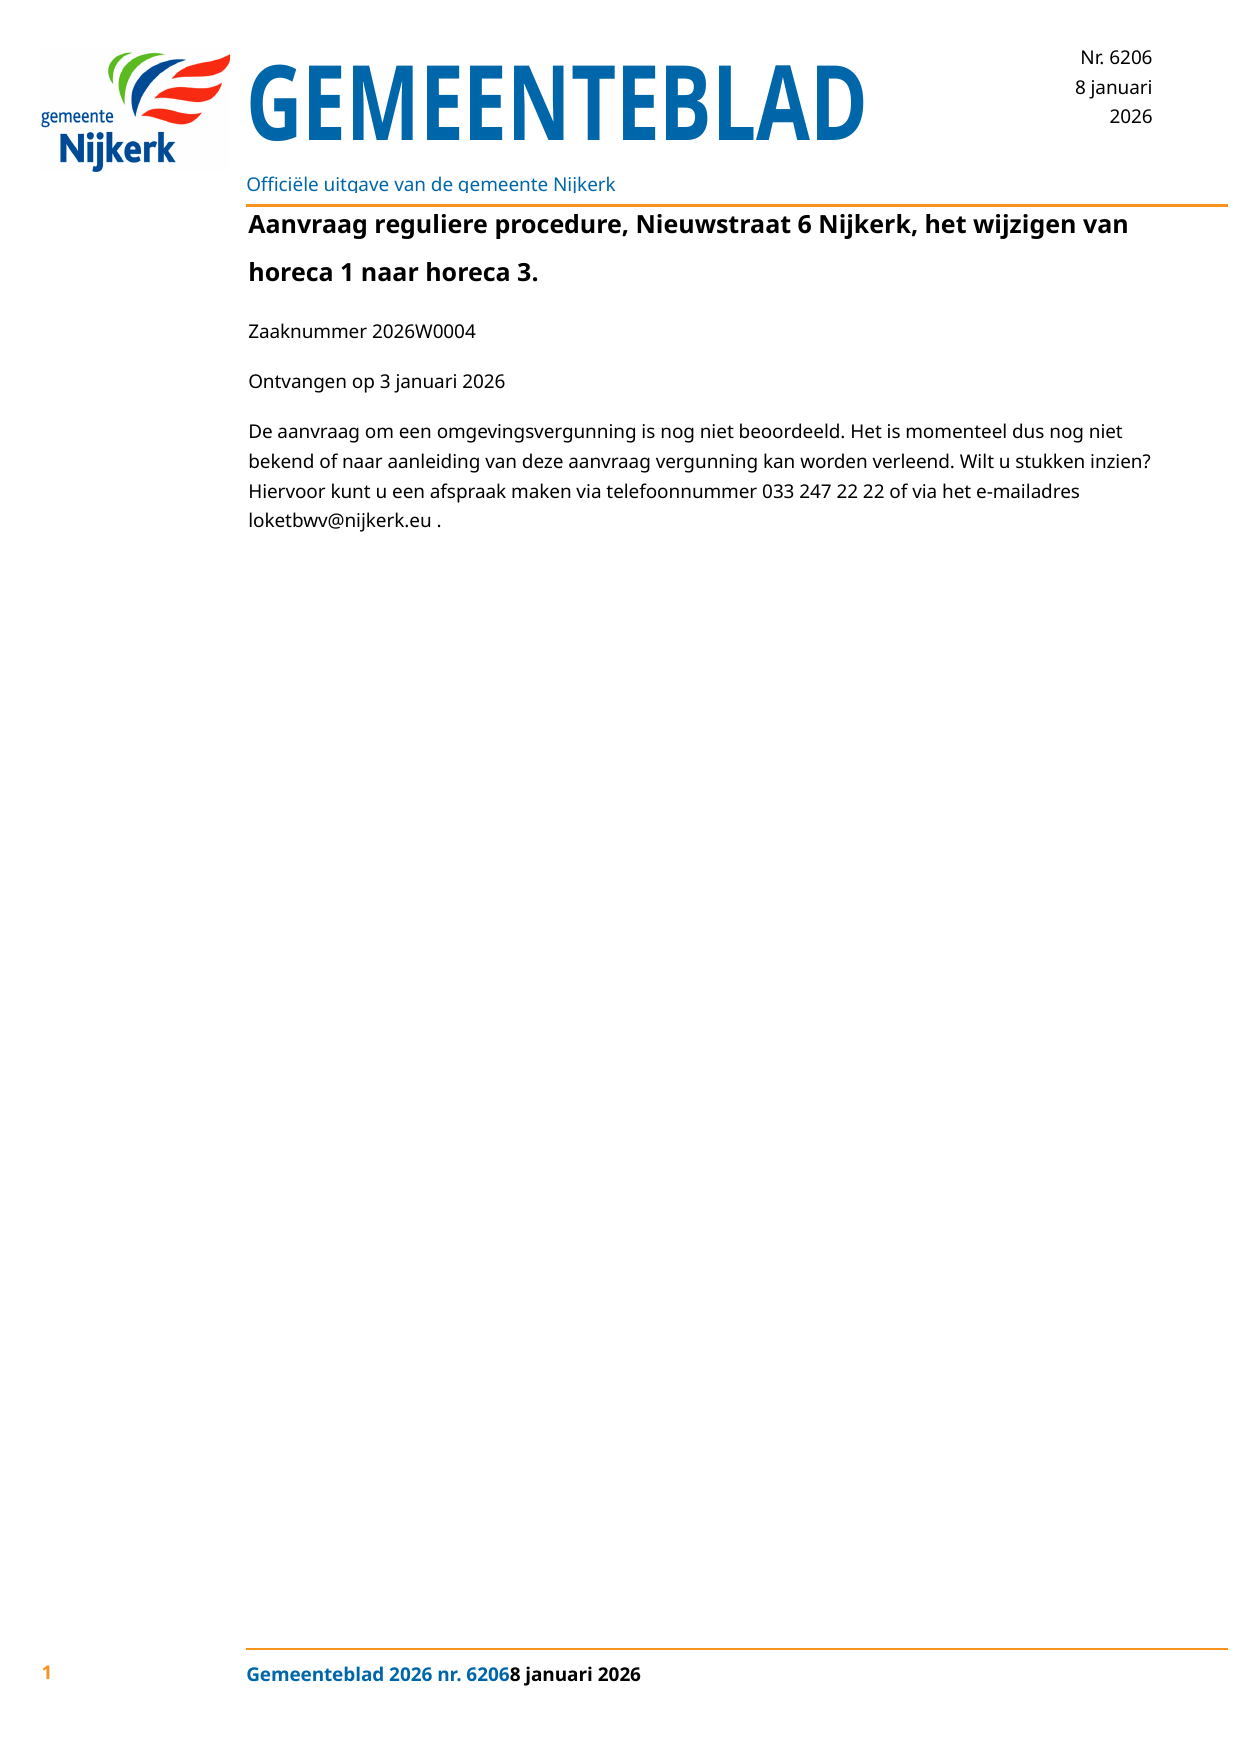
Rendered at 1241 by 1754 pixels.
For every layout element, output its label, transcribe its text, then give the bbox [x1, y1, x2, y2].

text De aanvraag om een omgevingsvergunning is nog niet beoordeeld. Het is momenteel dus nog niet bekend of naar aanleiding van deze aanvraag vergunning kan worden verleend. Wilt u stukken inzien? Hiervoor kunt u een afspraak maken via telefoonnummer 033 247 22 22 of via het e-mailadres loketbwv@nijkerk.eu . [248, 419, 1152, 533]
text Aanvraag reguliere procedure, Nieuwstraat 6 Nijkerk, het wijzigen van horeca 1 naar horeca 3. [248, 207, 1152, 288]
text Ontvangen op 3 januari 2026 [248, 368, 1152, 394]
picture [41, 47, 231, 172]
text Zaaknummer 2026W0004 [248, 318, 1152, 344]
